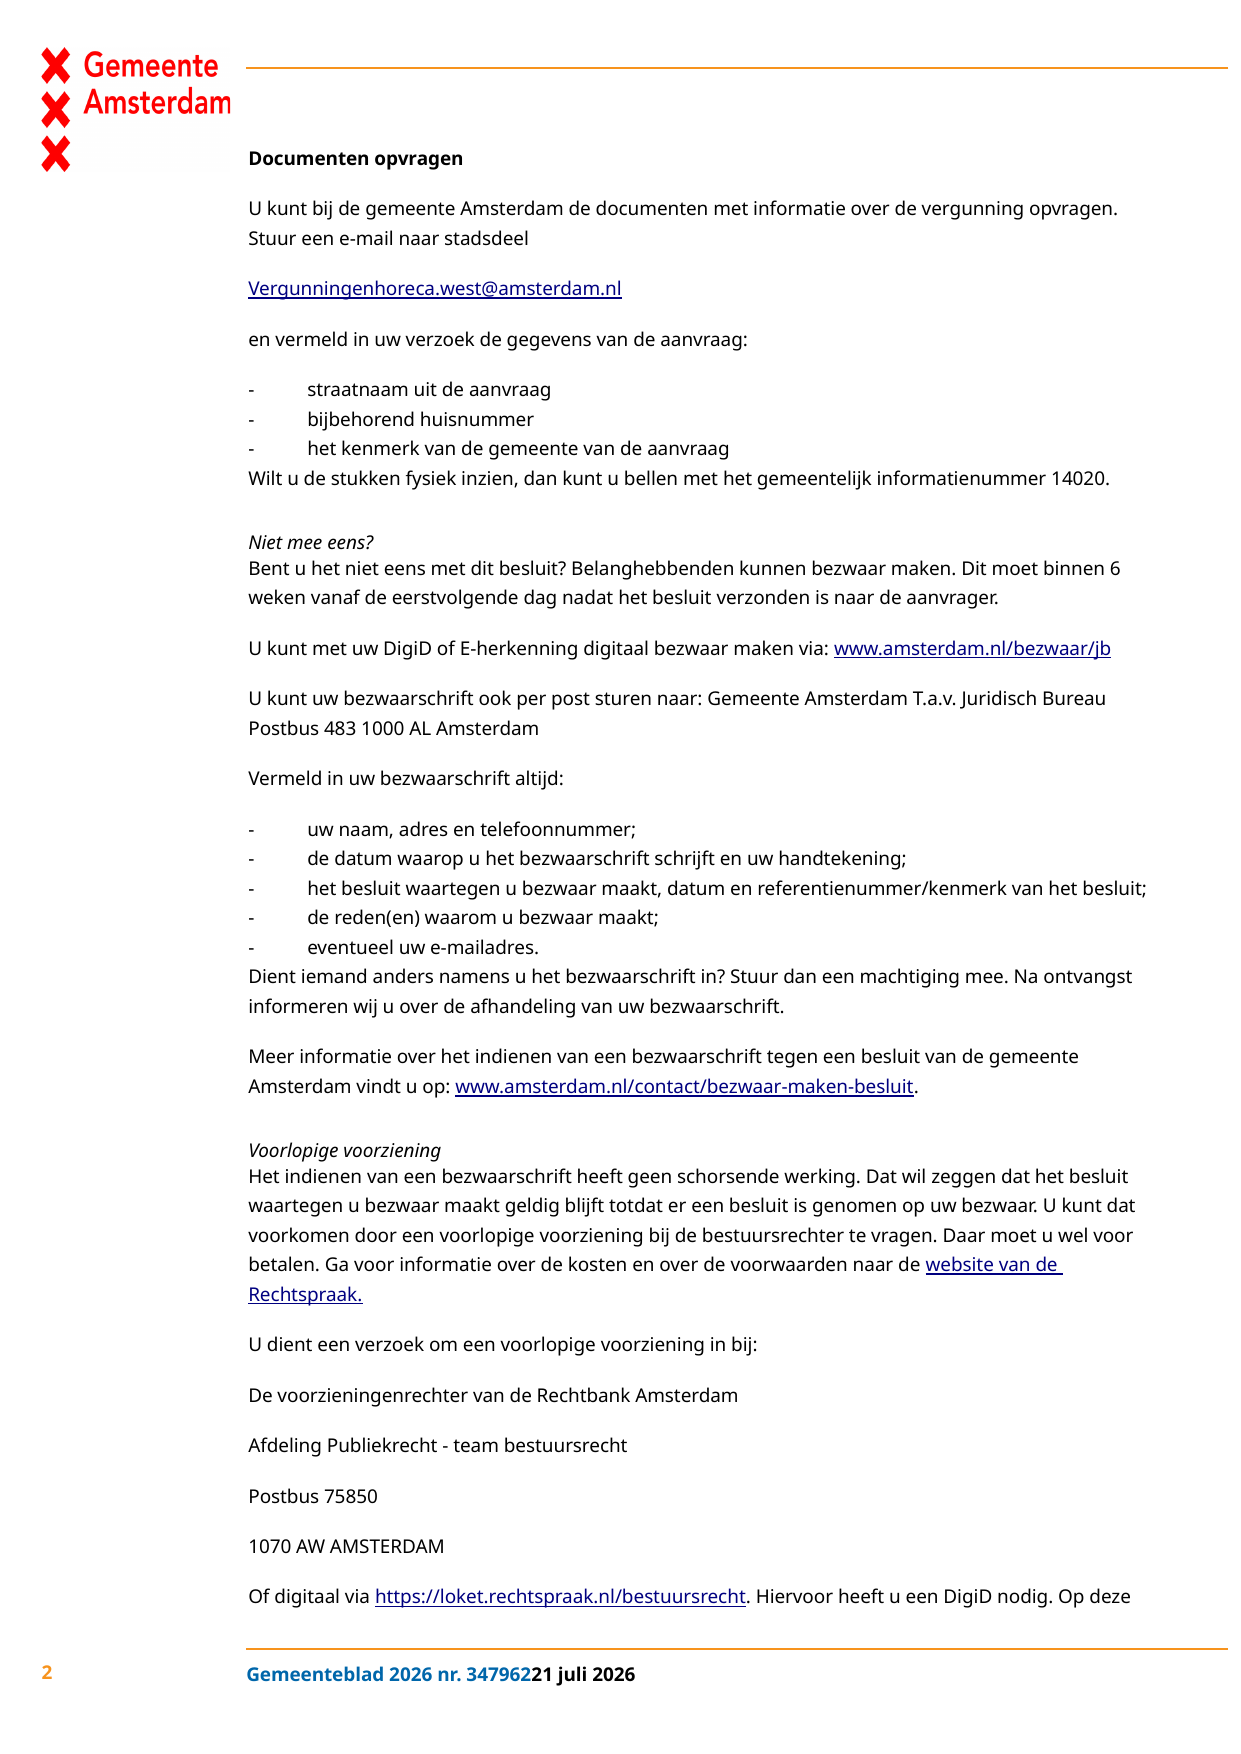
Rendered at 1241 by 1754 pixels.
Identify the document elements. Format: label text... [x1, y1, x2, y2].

text Of digitaal via https://loket.rechtspraak.nl/bestuursrecht. Hiervoor heeft u een DigiD nodig. Op deze [248, 1584, 1152, 1609]
list uw naam, adres en telefoonnummer; [248, 816, 1152, 841]
text U dient een verzoek om een voorlopige voorziening in bij: [248, 1332, 1152, 1357]
text en vermeld in uw verzoek de gegevens van de aanvraag: [248, 326, 1152, 352]
text Dient iemand anders namens u het bezwaarschrift in? Stuur dan een machtiging mee. Na ontvangst informeren wij u over de afhandeling van uw bezwaarschrift. [248, 964, 1152, 1019]
text Voorlopige voorziening [248, 1137, 1152, 1163]
text Afdeling Publiekrecht - team bestuursrecht [248, 1432, 1152, 1458]
picture [41, 47, 231, 172]
list de reden(en) waarom u bezwaar maakt; [248, 904, 1152, 930]
list de datum waarop u het bezwaarschrift schrijft en uw handtekening; [248, 845, 1152, 871]
list het kenmerk van de gemeente van de aanvraag [248, 436, 1152, 461]
text Vergunningenhoreca.west@amsterdam.nl [248, 276, 1152, 301]
text Vermeld in uw bezwaarschrift altijd: [248, 765, 1152, 791]
text Het indienen van een bezwaarschrift heeft geen schorsende werking. Dat wil zeggen dat het besluit waartegen u bezwaar maakt geldig blijft totdat er een besluit is genomen op uw bezwaar. U kunt dat voorkomen door een voorlopige voorziening bij de bestuursrechter te vragen. Daar moet u wel voor betalen. Ga voor informatie over de kosten en over de voorwaarden naar de website van de Rechtspraak. [248, 1163, 1152, 1307]
text U kunt met uw DigiD of E-herkenning digitaal bezwaar maken via: www.amsterdam.nl/bezwaar/jb [248, 635, 1152, 661]
text Documenten opvragen [248, 145, 1152, 171]
text Postbus 75850 [248, 1483, 1152, 1509]
text U kunt bij de gemeente Amsterdam de documenten met informatie over de vergunning opvragen. Stuur een e-mail naar stadsdeel [248, 196, 1152, 251]
text Bent u het niet eens met dit besluit? Belanghebbenden kunnen bezwaar maken. Dit moet binnen 6 weken vanaf de eerstvolgende dag nadat het besluit verzonden is naar de aanvrager. [248, 555, 1152, 610]
list het besluit waartegen u bezwaar maakt, datum en referentienummer/kenmerk van het besluit; [248, 875, 1152, 901]
text De voorzieningenrechter van de Rechtbank Amsterdam [248, 1382, 1152, 1408]
list eventueel uw e-mailadres. [248, 934, 1152, 960]
list straatnaam uit de aanvraag [248, 376, 1152, 402]
text Niet mee eens? [248, 529, 1152, 555]
text 1070 AW AMSTERDAM [248, 1533, 1152, 1559]
list bijbehorend huisnummer [248, 406, 1152, 432]
text Wilt u de stukken fysiek inzien, dan kunt u bellen met het gemeentelijk informatienummer 14020. [248, 465, 1152, 491]
text U kunt uw bezwaarschrift ook per post sturen naar: Gemeente Amsterdam T.a.v. Juridisch Bureau Postbus 483 1000 AL Amsterdam [248, 685, 1152, 741]
text Meer informatie over het indienen van een bezwaarschrift tegen een besluit van de gemeente Amsterdam vindt u op: www.amsterdam.nl/contact/bezwaar-maken-besluit. [248, 1044, 1152, 1099]
